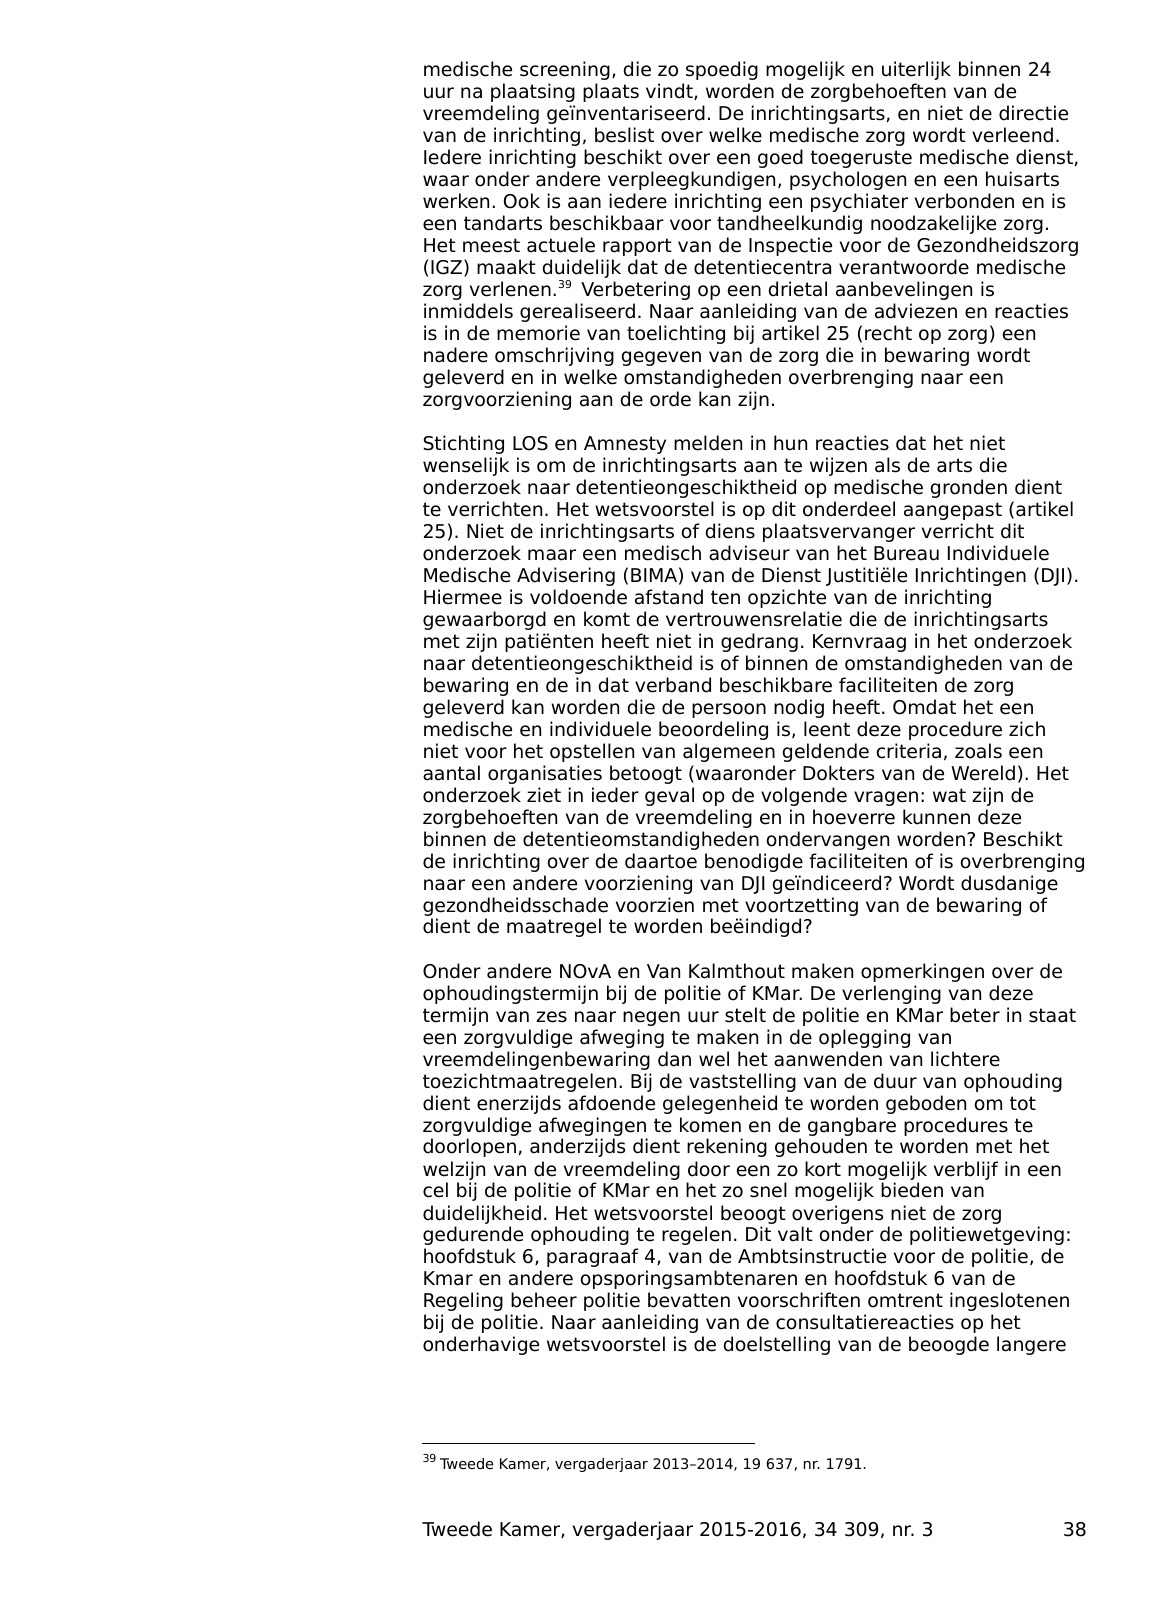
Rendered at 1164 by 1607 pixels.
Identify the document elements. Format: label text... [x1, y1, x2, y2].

text medische screening, die zo spoedig mogelijk en uiterlijk binnen 24 uur na plaatsing plaats vindt, worden de zorgbehoeften van de vreemdeling geïnventariseerd. De inrichtingsarts, en niet de directie van de inrichting, beslist over welke medische zorg wordt verleend. Iedere inrichting beschikt over een goed toegeruste medische dienst, waar onder andere verpleegkundigen, psychologen en een huisarts werken. Ook is aan iedere inrichting een psychiater verbonden en is een tandarts beschikbaar voor tandheelkundig noodzakelijke zorg. Het meest actuele rapport van de Inspectie voor de Gezondheidszorg (IGZ) maakt duidelijk dat de detentiecentra verantwoorde medische zorg verlenen. Verbetering op een drietal aanbevelingen is inmiddels gerealiseerd. Naar aanleiding van de adviezen en reacties is in de memorie van toelichting bij artikel 25 (recht op zorg) een nadere omschrijving gegeven van de zorg die in bewaring wordt geleverd en in welke omstandigheden overbrenging naar een zorgvoorziening aan de orde kan zijn. [422, 59, 1087, 411]
text Stichting LOS en Amnesty melden in hun reacties dat het niet wenselijk is om de inrichtingsarts aan te wijzen als de arts die onderzoek naar detentieongeschiktheid op medische gronden dient te verrichten. Het wetsvoorstel is op dit onderdeel aangepast (artikel 25). Niet de inrichtingsarts of diens plaatsvervanger verricht dit onderzoek maar een medisch adviseur van het Bureau Individuele Medische Advisering (BIMA) van de Dienst Justitiële Inrichtingen (DJI). Hiermee is voldoende afstand ten opzichte van de inrichting gewaarborgd en komt de vertrouwensrelatie die de inrichtingsarts met zijn patiënten heeft niet in gedrang. Kernvraag in het onderzoek naar detentieongeschiktheid is of binnen de omstandigheden van de bewaring en de in dat verband beschikbare faciliteiten de zorg geleverd kan worden die de persoon nodig heeft. Omdat het een medische en individuele beoordeling is, leent deze procedure zich niet voor het opstellen van algemeen geldende criteria, zoals een aantal organisaties betoogt (waaronder Dokters van de Wereld). Het onderzoek ziet in ieder geval op de volgende vragen: wat zijn de zorgbehoeften van de vreemdeling en in hoeverre kunnen deze binnen de detentieomstandigheden ondervangen worden? Beschikt de inrichting over de daartoe benodigde faciliteiten of is overbrenging naar een andere voorziening van DJI geïndiceerd? Wordt dusdanige gezondheidsschade voorzien met voortzetting van de bewaring of dient de maatregel te worden beëindigd? [422, 433, 1087, 938]
text Onder andere NOvA en Van Kalmthout maken opmerkingen over de ophoudingstermijn bij de politie of KMar. De verlenging van deze termijn van zes naar negen uur stelt de politie en KMar beter in staat een zorgvuldige afweging te maken in de oplegging van vreemdelingenbewaring dan wel het aanwenden van lichtere toezichtmaatregelen. Bij de vaststelling van de duur van ophouding dient enerzijds afdoende gelegenheid te worden geboden om tot zorgvuldige afwegingen te komen en de gangbare procedures te doorlopen, anderzijds dient rekening gehouden te worden met het welzijn van de vreemdeling door een zo kort mogelijk verblijf in een cel bij de politie of KMar en het zo snel mogelijk bieden van duidelijkheid. Het wetsvoorstel beoogt overigens niet de zorg gedurende ophouding te regelen. Dit valt onder de politiewetgeving: hoofdstuk 6, paragraaf 4, van de Ambtsinstructie voor de politie, de Kmar en andere opsporingsambtenaren en hoofdstuk 6 van de Regeling beheer politie bevatten voorschriften omtrent ingeslotenen bij de politie. Naar aanleiding van de consultatiereacties op het onderhavige wetsvoorstel is de doelstelling van de beoogde langere [422, 961, 1087, 1356]
text Tweede Kamer, vergaderjaar 2013–2014, 19 637, nr. 1791. [422, 1452, 1087, 1474]
